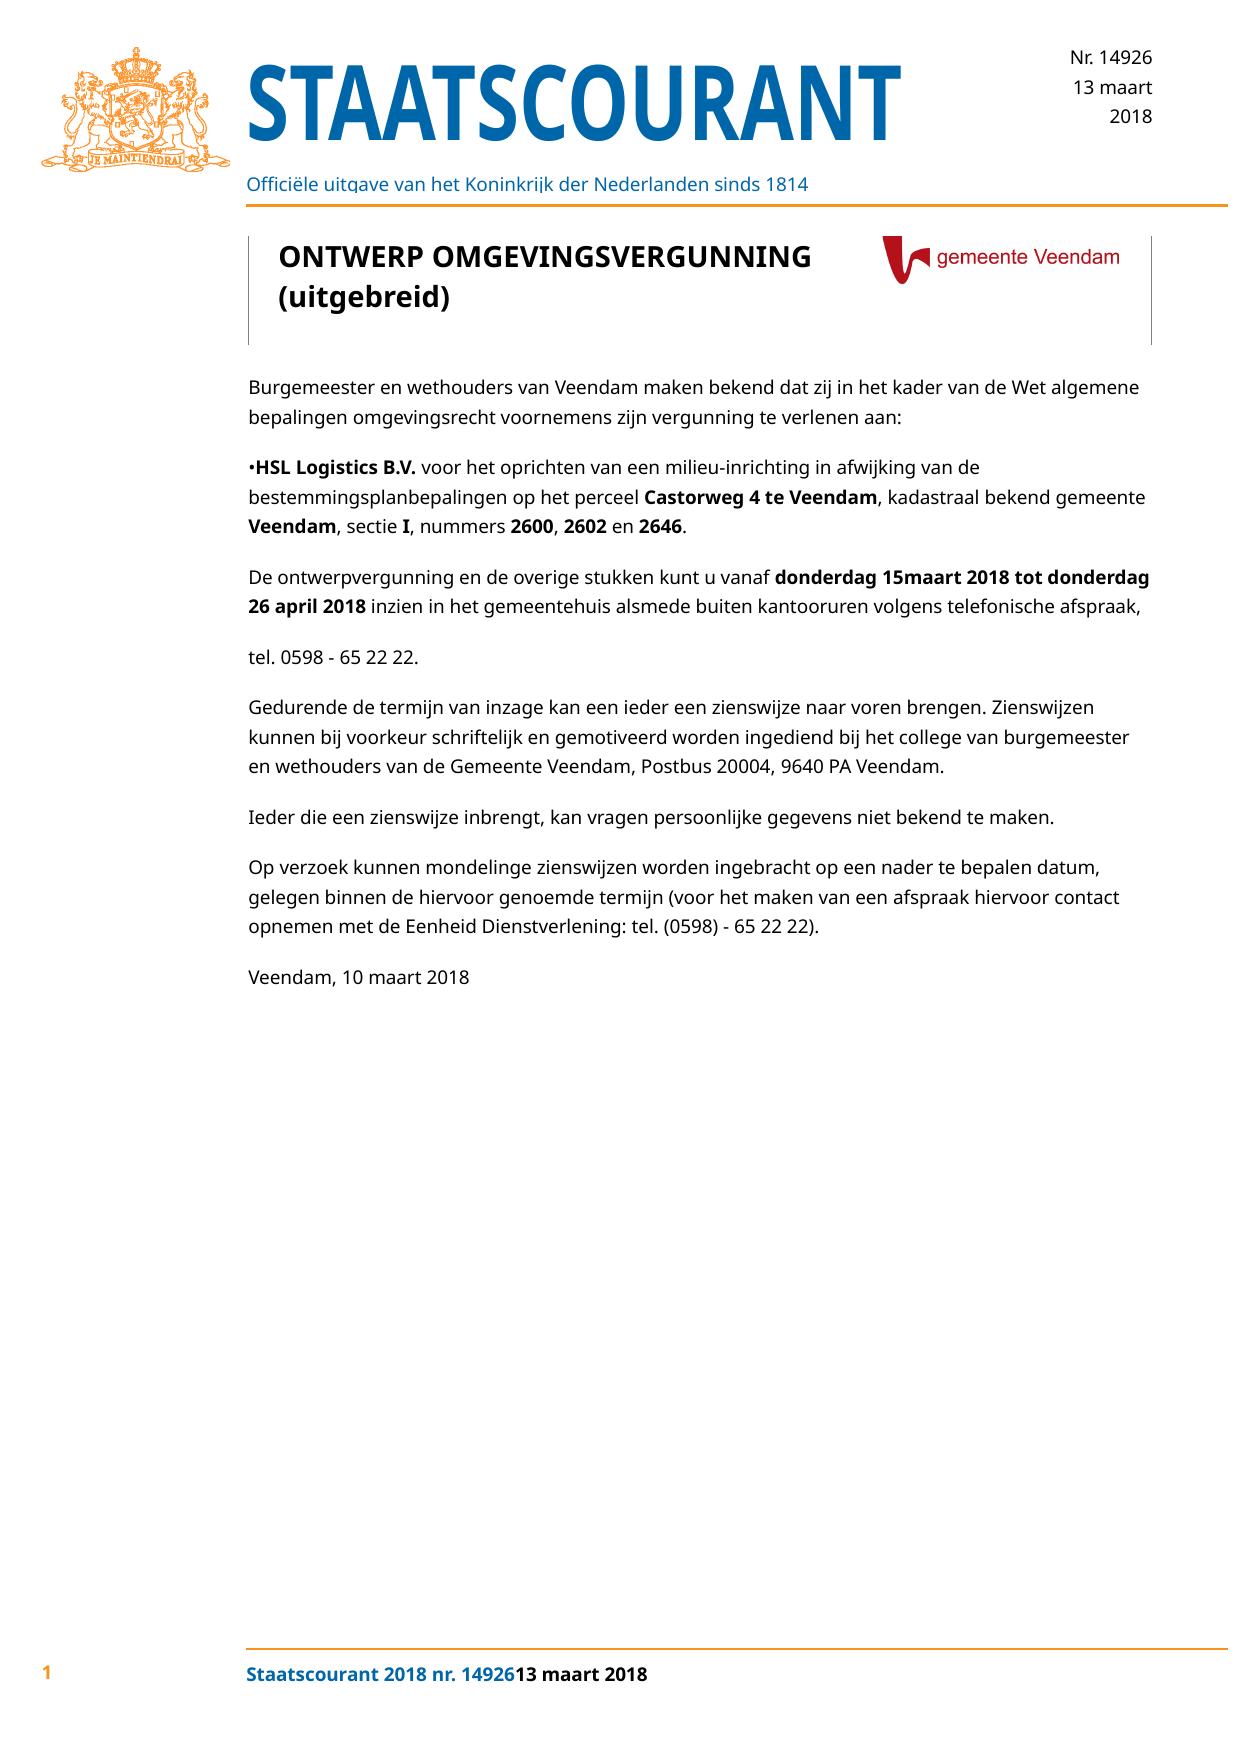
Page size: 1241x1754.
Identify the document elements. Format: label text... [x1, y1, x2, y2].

text •HSL Logistics B.V. voor het oprichten van een milieu-inrichting in afwijking van de bestemmingsplanbepalingen op het perceel Castorweg 4 te Veendam, kadastraal bekend gemeente Veendam, sectie I, nummers 2600, 2602 en 2646. [248, 454, 1152, 539]
text Gedurende de termijn van inzage kan een ieder een zienswijze naar voren brengen. Zienswijzen kunnen bij voorkeur schriftelijk en gemotiveerd worden ingediend bij het college van burgemeester en wethouders van de Gemeente Veendam, Postbus 20004, 9640 PA Veendam. [248, 694, 1152, 779]
table_header [850, 236, 1151, 345]
text De ontwerpvergunning en de overige stukken kunt u vanaf donderdag 15maart 2018 tot donderdag 26 april 2018 inzien in het gemeentehuis alsmede buiten kantooruren volgens telefonische afspraak, [248, 564, 1152, 619]
text Ieder die een zienswijze inbrengt, kan vragen persoonlijke gegevens niet bekend te maken. [248, 804, 1152, 829]
picture [882, 236, 1119, 284]
text Burgemeester en wethouders van Veendam maken bekend dat zij in het kader van de Wet algemene bepalingen omgevingsrecht voornemens zijn vergunning te verlenen aan: [248, 374, 1152, 429]
picture [41, 47, 231, 172]
text tel. 0598 - 65 22 22. [248, 644, 1152, 669]
text Veendam, 10 maart 2018 [248, 964, 1152, 989]
table_header ONTWERP OMGEVINGSVERGUNNING (uitgebreid) [249, 236, 850, 345]
text Op verzoek kunnen mondelinge zienswijzen worden ingebracht op een nader te bepalen datum, gelegen binnen de hiervoor genoemde termijn (voor het maken van een afspraak hiervoor contact opnemen met de Eenheid Dienstverlening: tel. (0598) - 65 22 22). [248, 854, 1152, 939]
